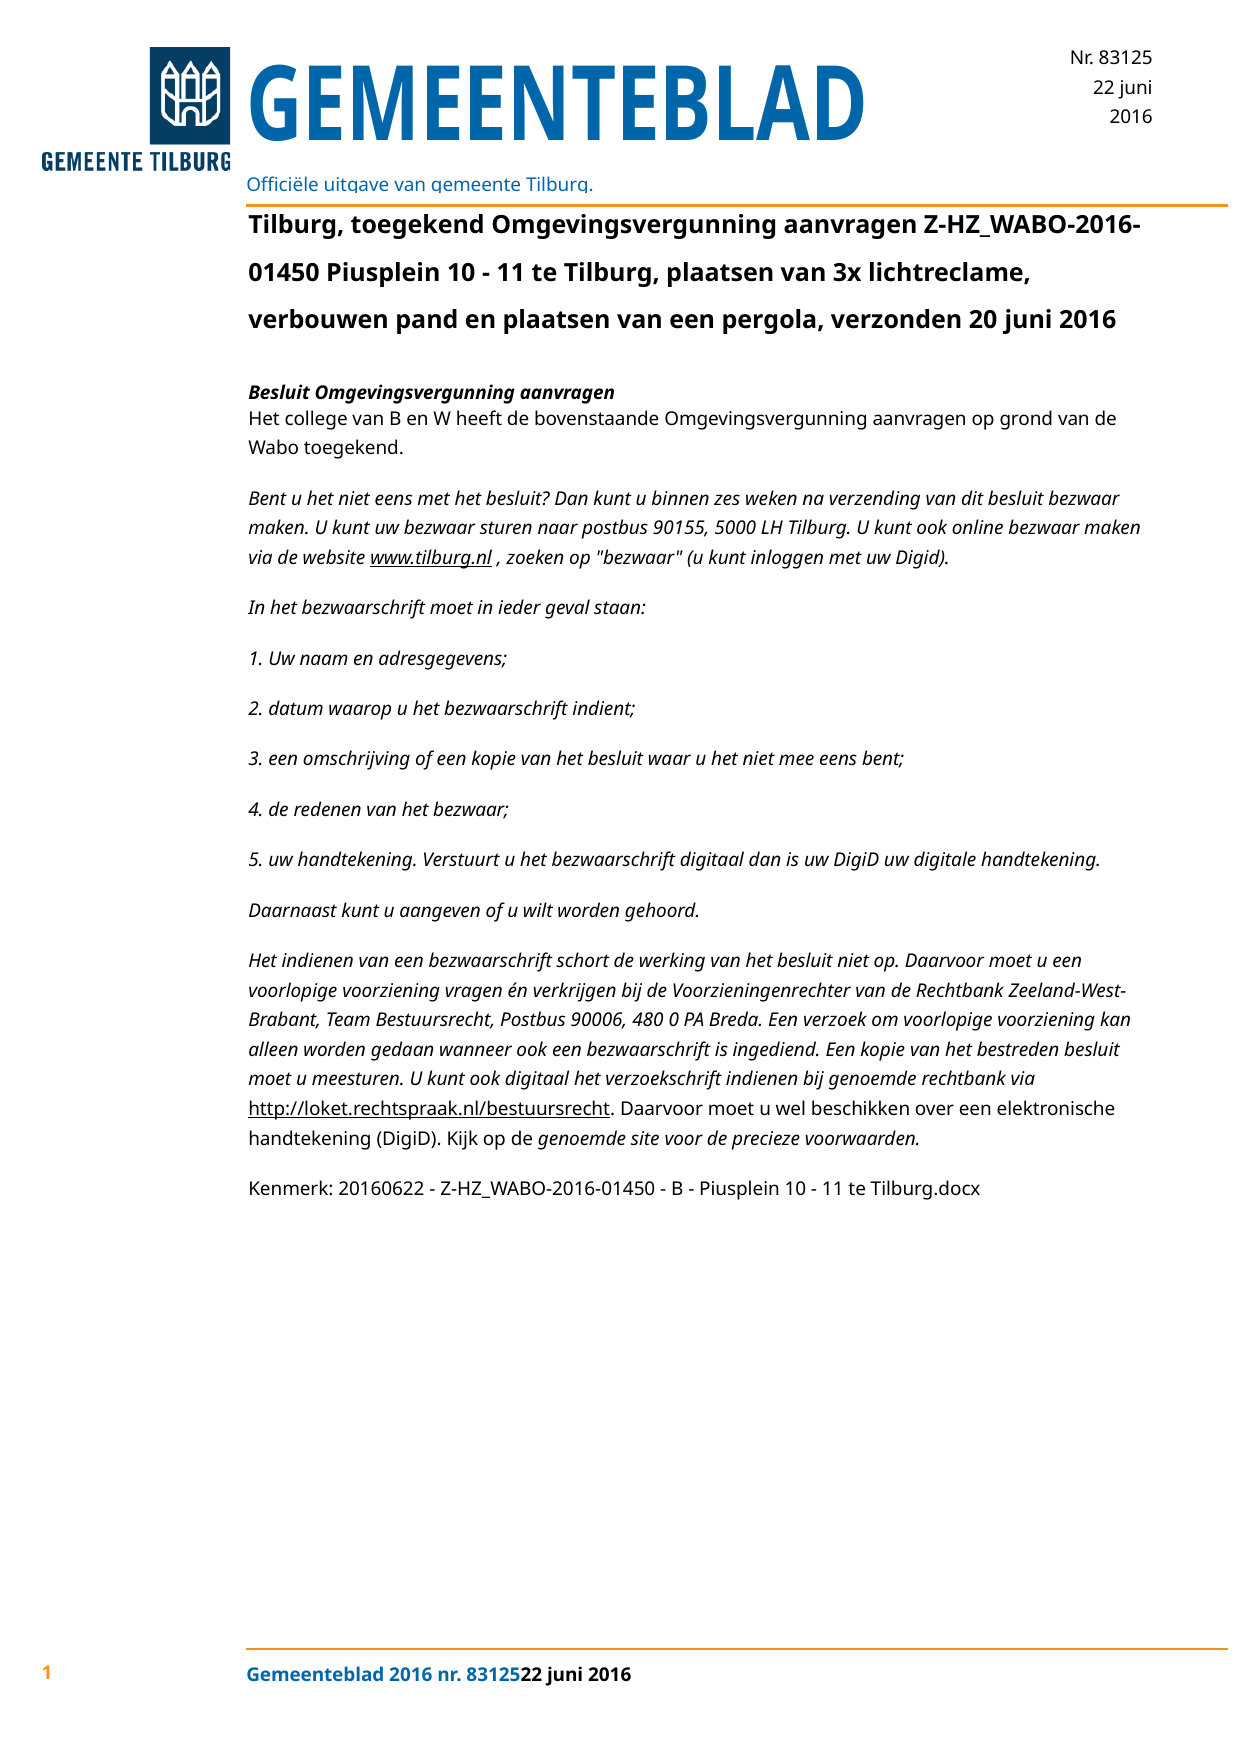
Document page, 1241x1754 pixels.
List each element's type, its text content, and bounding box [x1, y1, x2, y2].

text Het indienen van een bezwaarschrift schort de werking van het besluit niet op. Daarvoor moet u een voorlopige voorziening vragen én verkrijgen bij de Voorzieningenrechter van de Rechtbank Zeeland-West-Brabant, Team Bestuursrecht, Postbus 90006, 480 0 PA Breda. Een verzoek om voorlopige voorziening kan alleen worden gedaan wanneer ook een bezwaarschrift is ingediend. Een kopie van het bestreden besluit moet u meesturen. U kunt ook digitaal het verzoekschrift indienen bij genoemde rechtbank via http://loket.rechtspraak.nl/bestuursrecht. Daarvoor moet u wel beschikken over een elektronische handtekening (DigiD). Kijk op de genoemde site voor de precieze voorwaarden. [248, 947, 1152, 1151]
text 5. uw handtekening. Verstuurt u het bezwaarschrift digitaal dan is uw DigiD uw digitale handtekening. [248, 846, 1152, 872]
text 4. de redenen van het bezwaar; [248, 796, 1152, 822]
text Kenmerk: 20160622 - Z-HZ_WABO-2016-01450 - B - Piusplein 10 - 11 te Tilburg.docx [248, 1175, 1152, 1201]
text 1. Uw naam en adresgegevens; [248, 645, 1152, 671]
picture [41, 47, 231, 172]
text Daarnaast kunt u aangeven of u wilt worden gehoord. [248, 897, 1152, 923]
text Besluit Omgevingsvergunning aanvragen [248, 379, 1152, 405]
text In het bezwaarschrift moet in ieder geval staan: [248, 594, 1152, 620]
text 2. datum waarop u het bezwaarschrift indient; [248, 695, 1152, 721]
text 3. een omschrijving of een kopie van het besluit waar u het niet mee eens bent; [248, 746, 1152, 771]
text Tilburg, toegekend Omgevingsvergunning aanvragen Z-HZ_WABO-2016-01450 Piusplein 10 - 11 te Tilburg, plaatsen van 3x lichtreclame, verbouwen pand en plaatsen van een pergola, verzonden 20 juni 2016 [248, 207, 1152, 336]
text Het college van B en W heeft de bovenstaande Omgevingsvergunning aanvragen op grond van de Wabo toegekend. [248, 405, 1152, 460]
text Bent u het niet eens met het besluit? Dan kunt u binnen zes weken na verzending van dit besluit bezwaar maken. U kunt uw bezwaar sturen naar postbus 90155, 5000 LH Tilburg. U kunt ook online bezwaar maken via de website www.tilburg.nl , zoeken op "bezwaar" (u kunt inloggen met uw Digid). [248, 485, 1152, 570]
